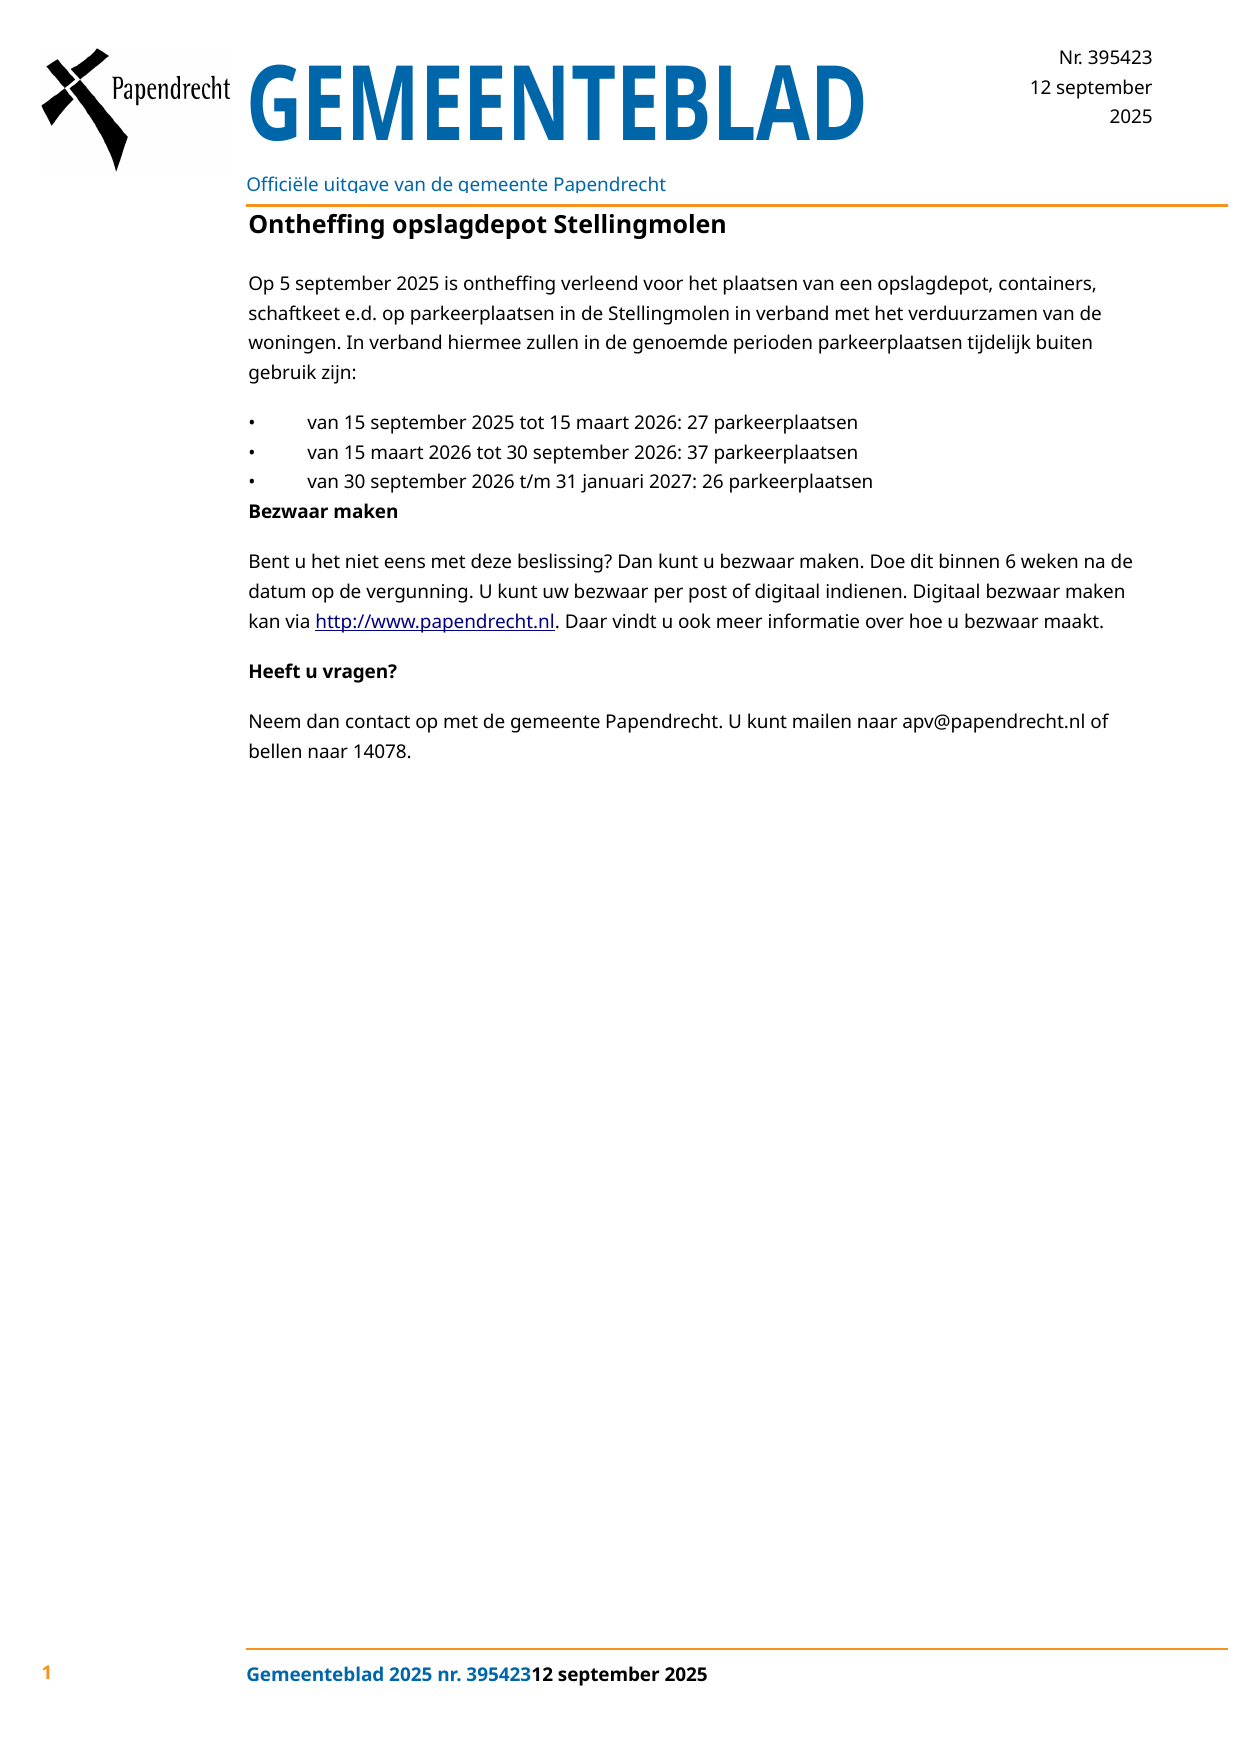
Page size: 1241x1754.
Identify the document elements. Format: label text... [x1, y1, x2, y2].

text Ontheffing opslagdepot Stellingmolen [248, 207, 1152, 241]
picture [41, 47, 231, 172]
list van 15 september 2025 tot 15 maart 2026: 27 parkeerplaatsen [248, 409, 1152, 435]
list van 15 maart 2026 tot 30 september 2026: 37 parkeerplaatsen [248, 439, 1152, 465]
text Bezwaar maken [248, 498, 1152, 524]
list van 30 september 2026 t/m 31 januari 2027: 26 parkeerplaatsen [248, 469, 1152, 494]
text Heeft u vragen? [248, 658, 1152, 684]
text Bent u het niet eens met deze beslissing? Dan kunt u bezwaar maken. Doe dit binnen 6 weken na de datum op de vergunning. U kunt uw bezwaar per post of digitaal indienen. Digitaal bezwaar maken kan via http://www.papendrecht.nl. Daar vindt u ook meer informatie over hoe u bezwaar maakt. [248, 549, 1152, 633]
text Op 5 september 2025 is ontheffing verleend voor het plaatsen van een opslagdepot, containers, schaftkeet e.d. op parkeerplaatsen in de Stellingmolen in verband met het verduurzamen van de woningen. In verband hiermee zullen in de genoemde perioden parkeerplaatsen tijdelijk buiten gebruik zijn: [248, 270, 1152, 385]
text Neem dan contact op met de gemeente Papendrecht. U kunt mailen naar apv@papendrecht.nl of bellen naar 14078. [248, 709, 1152, 764]
